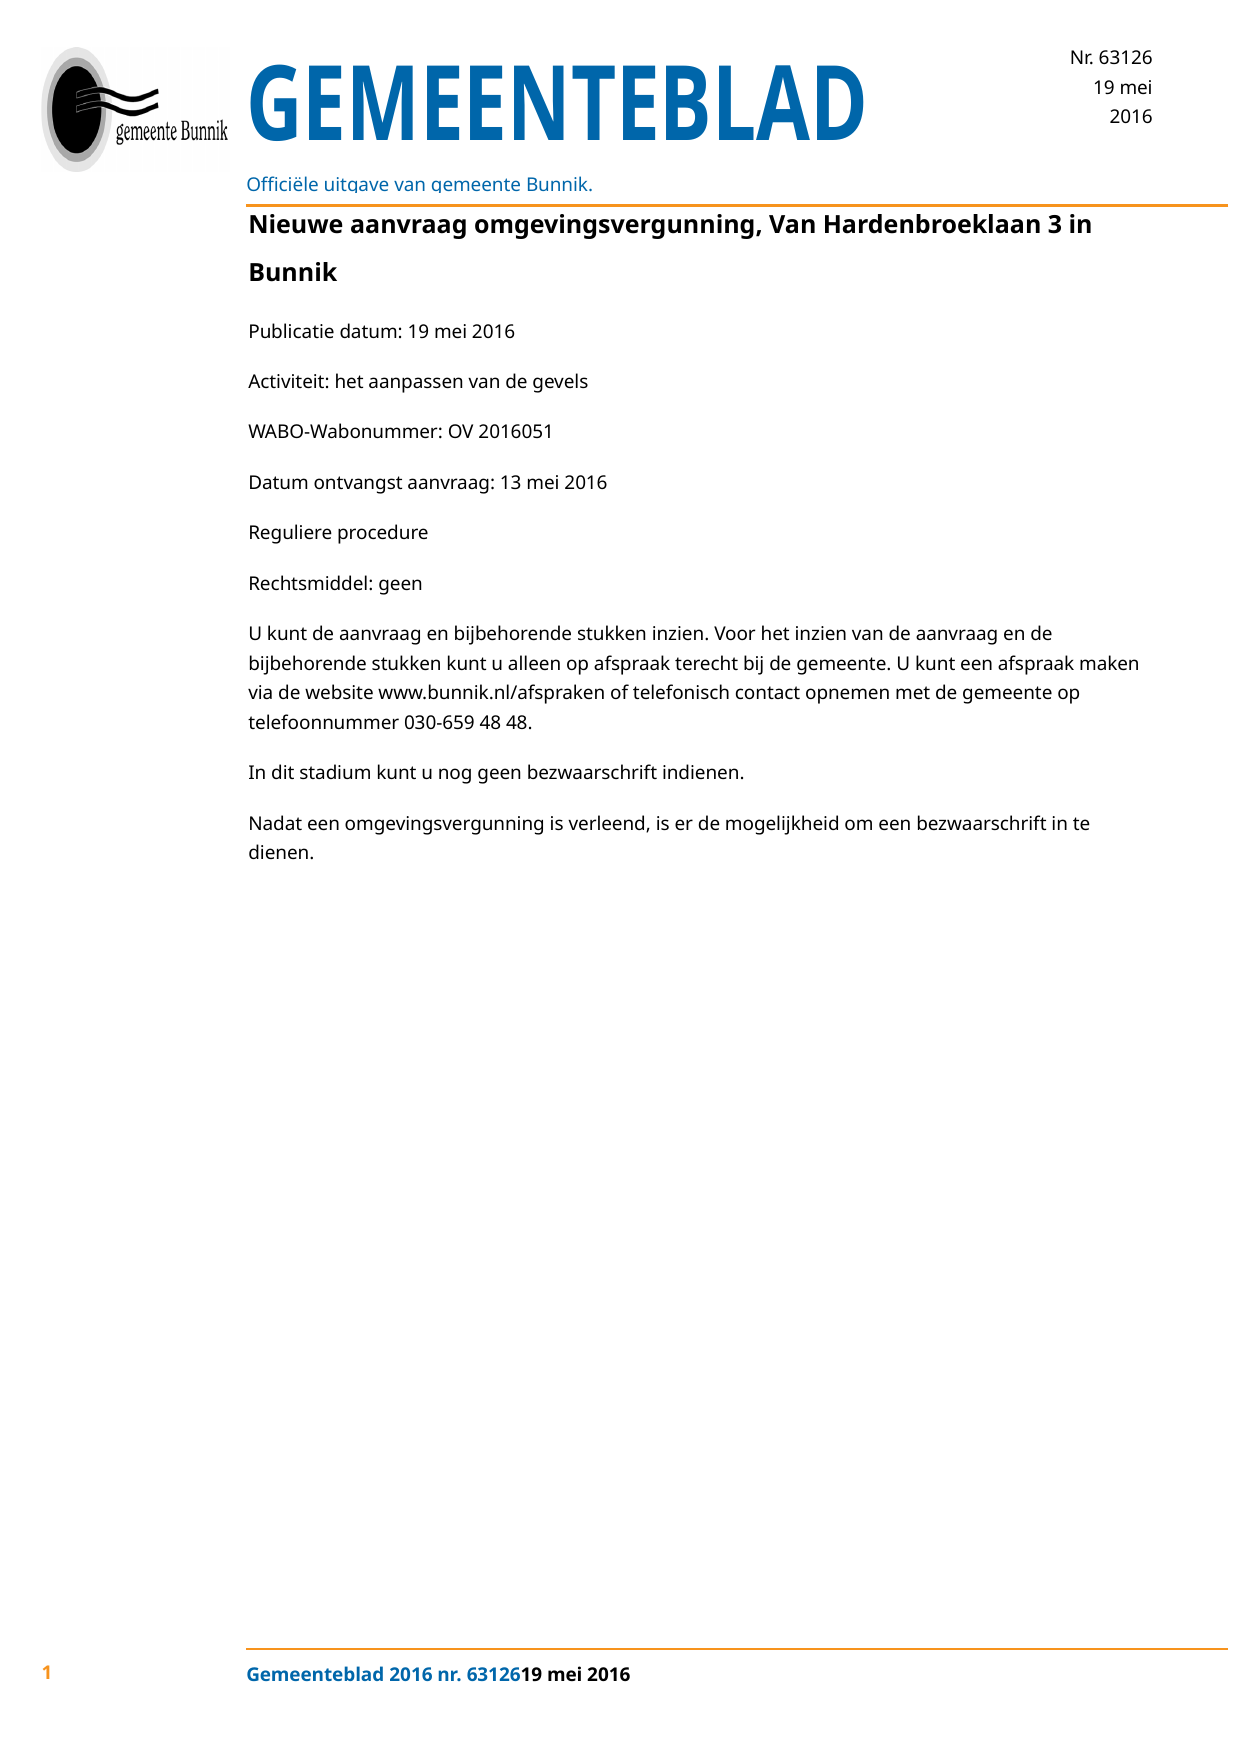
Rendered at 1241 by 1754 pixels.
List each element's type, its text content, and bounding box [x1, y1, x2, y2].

text Datum ontvangst aanvraag: 13 mei 2016 [248, 469, 1152, 495]
text Nieuwe aanvraag omgevingsvergunning, Van Hardenbroeklaan 3 in Bunnik [248, 207, 1152, 288]
text In dit stadium kunt u nog geen bezwaarschrift indienen. [248, 759, 1152, 785]
text Rechtsmiddel: geen [248, 570, 1152, 596]
text WABO-Wabonummer: OV 2016051 [248, 419, 1152, 444]
picture [41, 47, 231, 172]
text U kunt de aanvraag en bijbehorende stukken inzien. Voor het inzien van de aanvraag en de bijbehorende stukken kunt u alleen op afspraak terecht bij de gemeente. U kunt een afspraak maken via de website www.bunnik.nl/afspraken of telefonisch contact opnemen met de gemeente op telefoonnummer 030-659 48 48. [248, 620, 1152, 735]
text Publicatie datum: 19 mei 2016 [248, 318, 1152, 344]
text Reguliere procedure [248, 519, 1152, 545]
text Nadat een omgevingsvergunning is verleend, is er de mogelijkheid om een bezwaarschrift in te dienen. [248, 810, 1152, 865]
text Activiteit: het aanpassen van de gevels [248, 368, 1152, 394]
